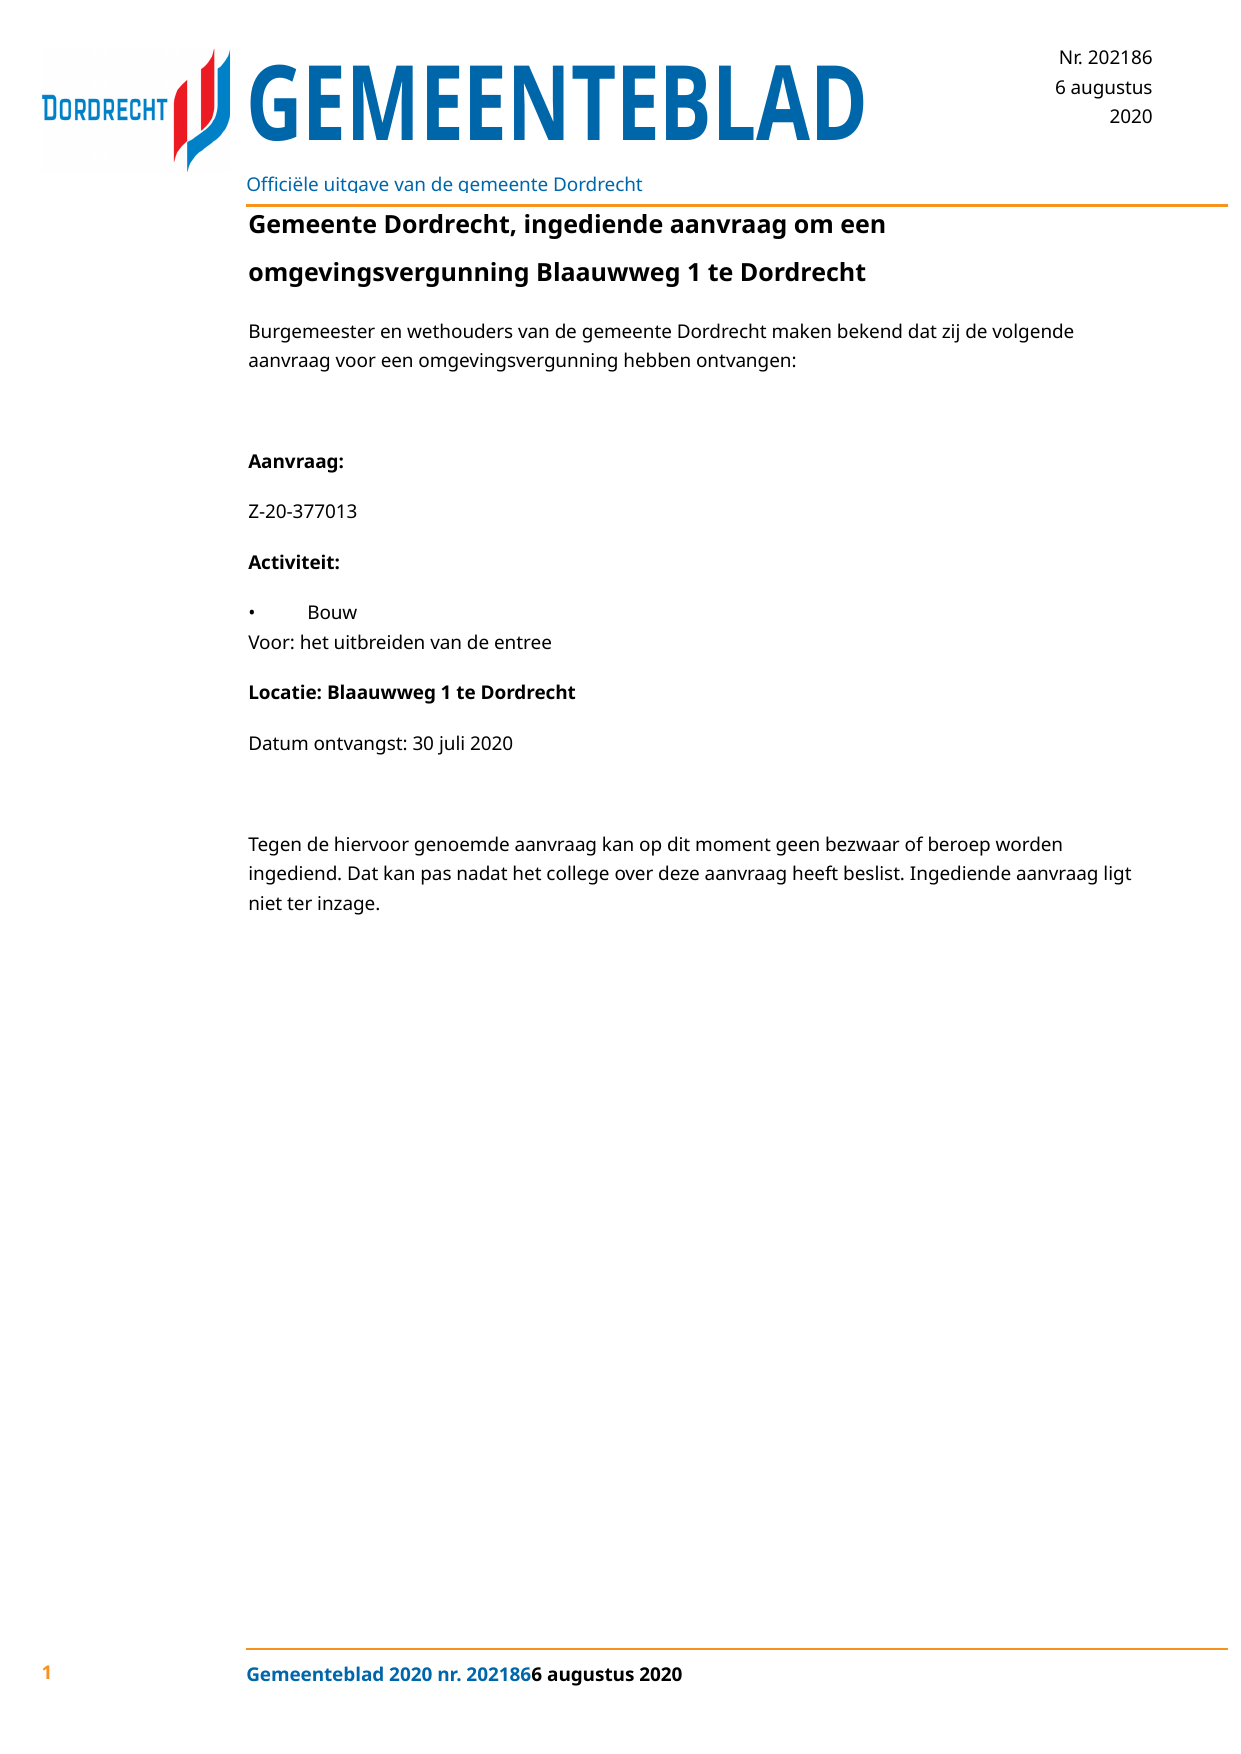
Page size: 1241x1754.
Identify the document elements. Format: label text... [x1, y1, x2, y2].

text Voor: het uitbreiden van de entree [248, 629, 1152, 655]
text Datum ontvangst: 30 juli 2020 [248, 730, 1152, 756]
text Gemeente Dordrecht, ingediende aanvraag om een omgevingsvergunning Blaauwweg 1 te Dordrecht [248, 207, 1152, 288]
text Activiteit: [248, 549, 1152, 575]
picture [41, 47, 231, 172]
text Tegen de hiervoor genoemde aanvraag kan op dit moment geen bezwaar of beroep worden ingediend. Dat kan pas nadat het college over deze aanvraag heeft beslist. Ingediende aanvraag ligt niet ter inzage. [248, 831, 1152, 916]
text Locatie: Blaauwweg 1 te Dordrecht [248, 679, 1152, 705]
list Bouw [248, 599, 1152, 625]
text Z-20-377013 [248, 499, 1152, 524]
text Aanvraag: [248, 448, 1152, 474]
text Burgemeester en wethouders van de gemeente Dordrecht maken bekend dat zij de volgende aanvraag voor een omgevingsvergunning hebben ontvangen: [248, 318, 1152, 373]
